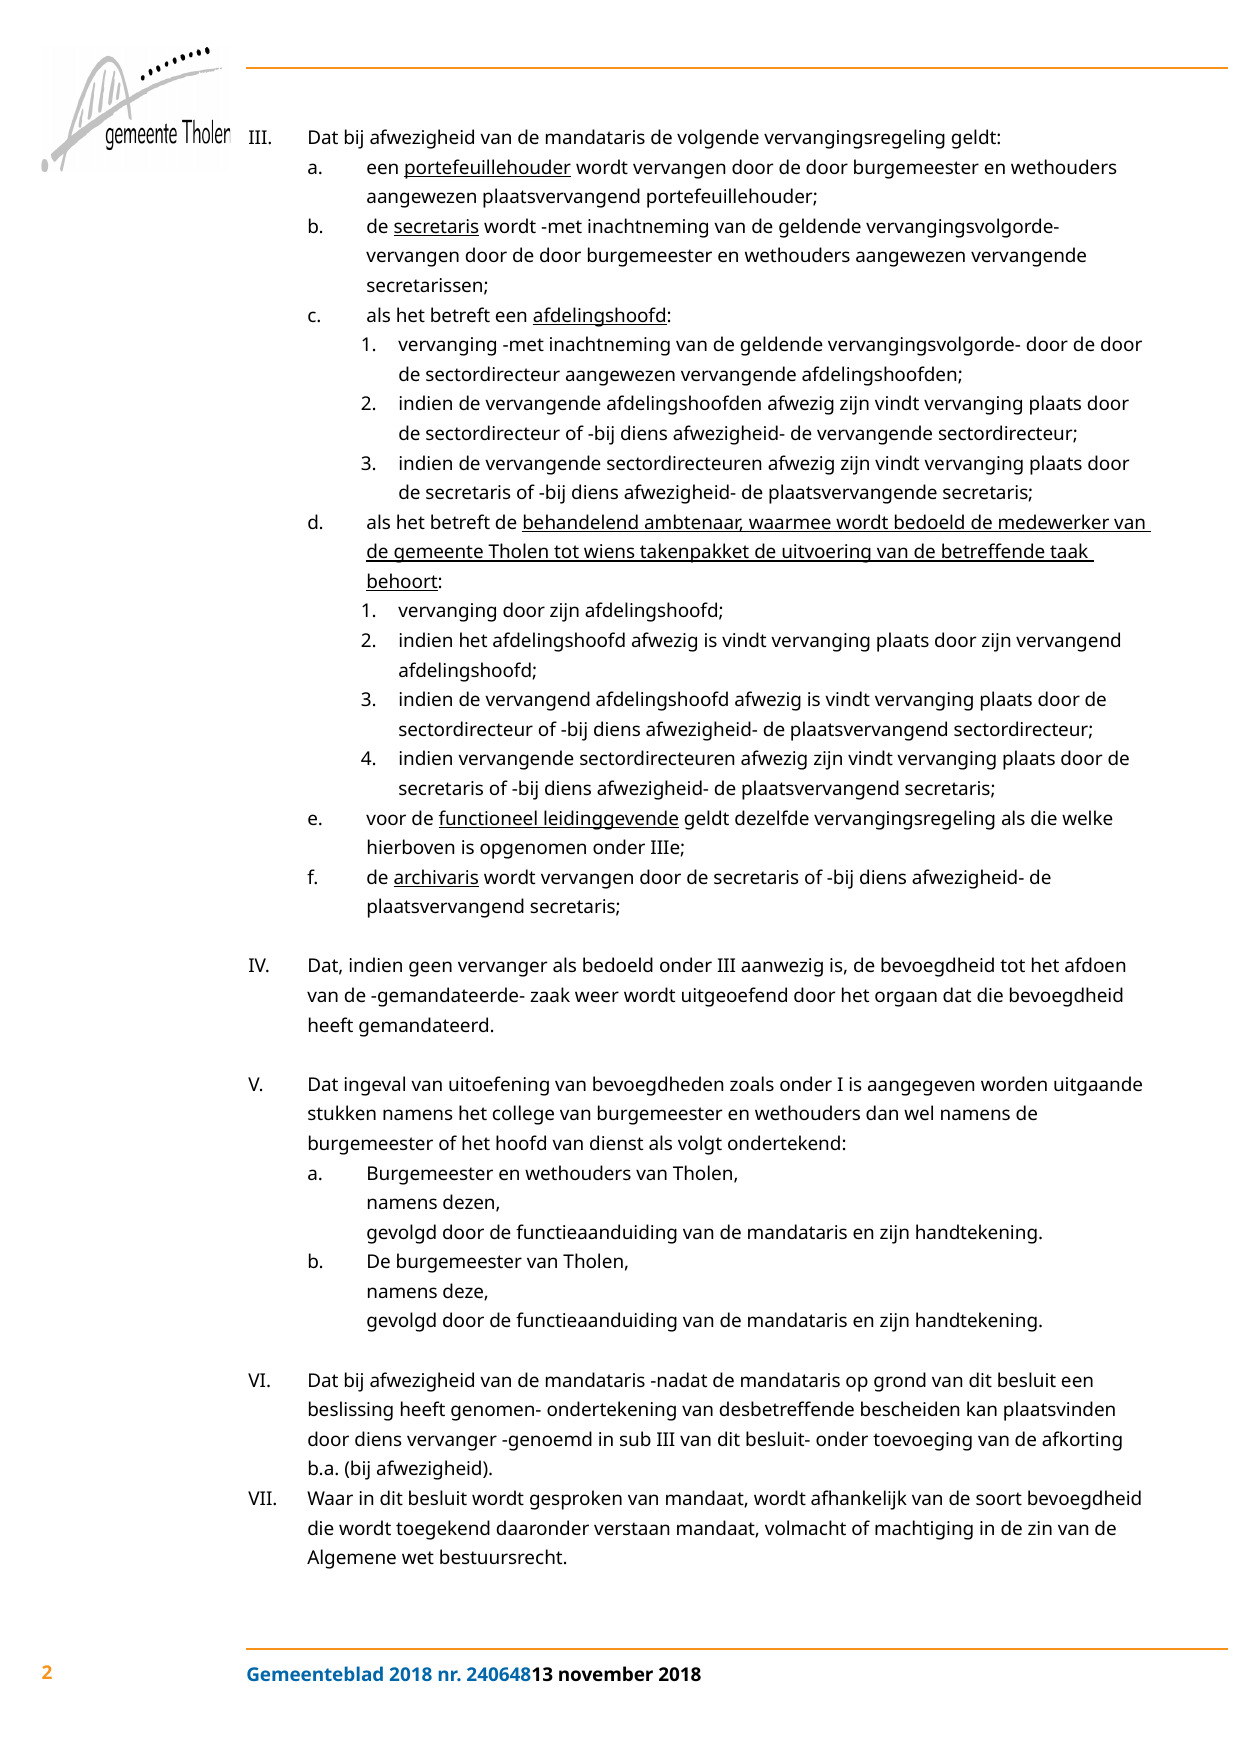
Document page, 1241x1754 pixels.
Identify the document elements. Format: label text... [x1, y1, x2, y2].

list indien de vervangende afdelingshoofden afwezig zijn vindt vervanging plaats door de sectordirecteur of -bij diens afwezigheid- de vervangende sectordirecteur; [361, 391, 1152, 446]
list een portefeuillehouder wordt vervangen door de door burgemeester en wethouders aangewezen plaatsvervangend portefeuillehouder; [307, 154, 1152, 209]
list voor de functioneel leidinggevende geldt dezelfde vervangingsregeling als die welke hierboven is opgenomen onder IIIe; [307, 805, 1152, 860]
list Burgemeester en wethouders van Tholen, [307, 1160, 1152, 1186]
list indien het afdelingshoofd afwezig is vindt vervanging plaats door zijn vervangend afdelingshoofd; [361, 627, 1152, 683]
list indien de vervangende sectordirecteuren afwezig zijn vindt vervanging plaats door de secretaris of -bij diens afwezigheid- de plaatsvervangende secretaris; [361, 450, 1152, 505]
list Dat, indien geen vervanger als bedoeld onder III aanwezig is, de bevoegdheid tot het afdoen van de -gemandateerde- zaak weer wordt uitgeoefend door het orgaan dat die bevoegdheid heeft gemandateerd. [248, 953, 1152, 1038]
list als het betreft een afdelingshoofd: [307, 302, 1152, 328]
list namens deze, [307, 1278, 1152, 1304]
list vervanging -met inachtneming van de geldende vervangingsvolgorde- door de door de sectordirecteur aangewezen vervangende afdelingshoofden; [361, 331, 1152, 387]
list namens dezen, [307, 1189, 1152, 1215]
list gevolgd door de functieaanduiding van de mandataris en zijn handtekening. [307, 1308, 1152, 1333]
list Dat bij afwezigheid van de mandataris -nadat de mandataris op grond van dit besluit een beslissing heeft genomen- ondertekening van desbetreffende bescheiden kan plaatsvinden door diens vervanger -genoemd in sub III van dit besluit- onder toevoeging van de afkorting b.a. (bij afwezigheid). [248, 1367, 1152, 1481]
list vervanging door zijn afdelingshoofd; [361, 598, 1152, 623]
list De burgemeester van Tholen, [307, 1248, 1152, 1274]
list de archivaris wordt vervangen door de secretaris of -bij diens afwezigheid- de plaatsvervangend secretaris; [307, 864, 1152, 919]
list indien vervangende sectordirecteuren afwezig zijn vindt vervanging plaats door de secretaris of -bij diens afwezigheid- de plaatsvervangend secretaris; [361, 746, 1152, 801]
list de secretaris wordt -met inachtneming van de geldende vervangingsvolgorde- vervangen door de door burgemeester en wethouders aangewezen vervangende secretarissen; [307, 213, 1152, 298]
picture [41, 47, 231, 172]
list als het betreft de behandelend ambtenaar, waarmee wordt bedoeld de medewerker van de gemeente Tholen tot wiens takenpakket de uitvoering van de betreffende taak behoort: [307, 509, 1152, 594]
list Dat ingeval van uitoefening van bevoegdheden zoals onder I is aangegeven worden uitgaande stukken namens het college van burgemeester en wethouders dan wel namens de burgemeester of het hoofd van dienst als volgt ondertekend: [248, 1071, 1152, 1156]
list indien de vervangend afdelingshoofd afwezig is vindt vervanging plaats door de sectordirecteur of -bij diens afwezigheid- de plaatsvervangend sectordirecteur; [361, 686, 1152, 742]
list Dat bij afwezigheid van de mandataris de volgende vervangingsregeling geldt: [248, 124, 1152, 150]
list gevolgd door de functieaanduiding van de mandataris en zijn handtekening. [307, 1219, 1152, 1245]
list Waar in dit besluit wordt gesproken van mandaat, wordt afhankelijk van de soort bevoegdheid die wordt toegekend daaronder verstaan mandaat, volmacht of machtiging in de zin van de Algemene wet bestuursrecht. [248, 1485, 1152, 1570]
